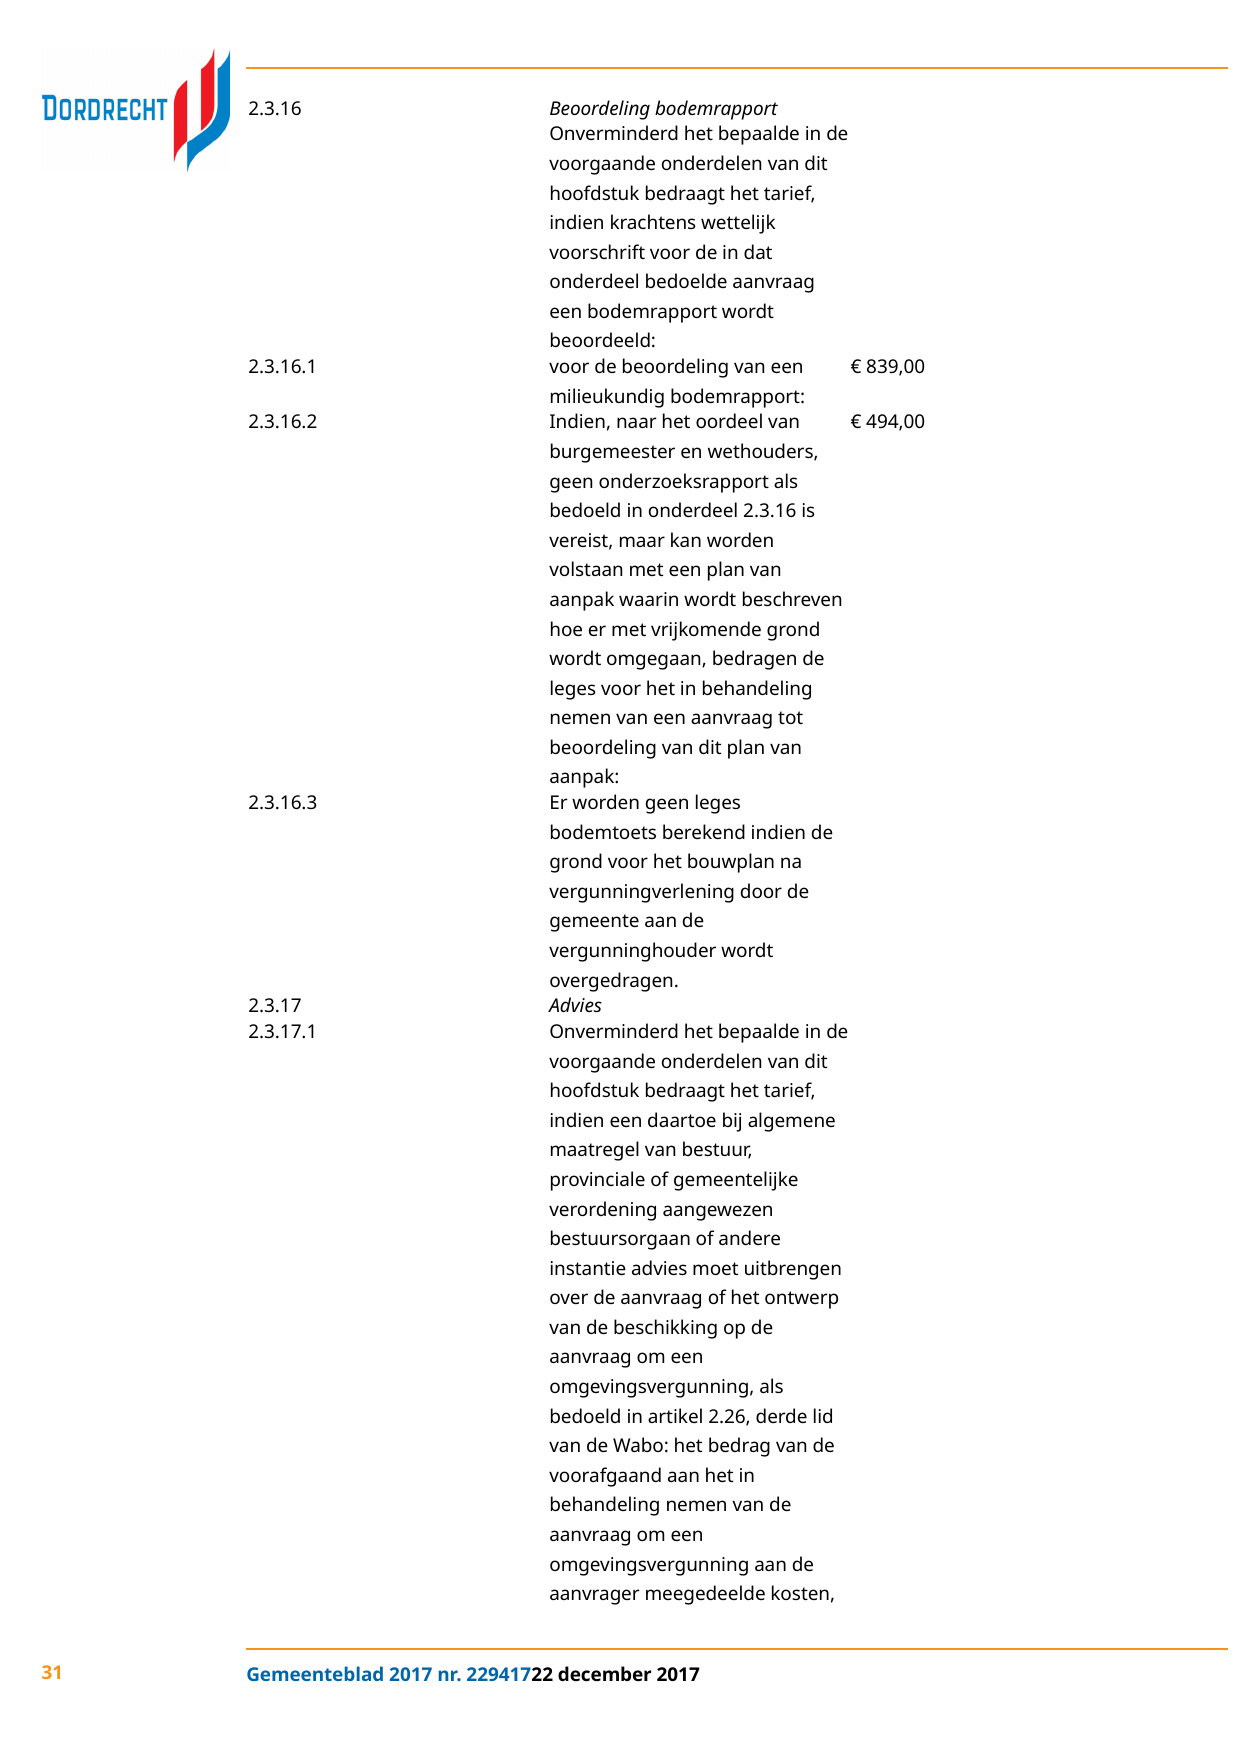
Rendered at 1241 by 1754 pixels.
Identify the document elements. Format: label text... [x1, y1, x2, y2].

table_cell 2.3.17.1 [248, 1018, 549, 1606]
table_cell 2.3.16.1 [248, 353, 549, 409]
table_cell voor de beoordeling van een milieukundig bodemrapport: [549, 353, 850, 409]
table_cell Onverminderd het bepaalde in de voorgaande onderdelen van dit hoofdstuk bedraagt het tarief, indien een daartoe bij algemene maatregel van bestuur, provinciale of gemeentelijke verordening aangewezen bestuursorgaan of andere instantie advies moet uitbrengen over de aanvraag of het ontwerp van de beschikking op de aanvraag om een omgevingsvergunning, als bedoeld in artikel 2.26, derde lid van de Wabo: het bedrag van de voorafgaand aan het in behandeling nemen van de aanvraag om een omgevingsvergunning aan de aanvrager meegedeelde kosten, [549, 1018, 850, 1606]
table_cell [850, 789, 1152, 993]
picture [41, 47, 231, 172]
table_cell 2.3.16.2 [248, 409, 549, 789]
table_cell Er worden geen leges bodemtoets berekend indien de grond voor het bouwplan na vergunningverlening door de gemeente aan de vergunninghouder wordt overgedragen. [549, 789, 850, 993]
table_cell € 494,00 [850, 409, 1152, 789]
table_cell [850, 1018, 1152, 1606]
table_cell € 839,00 [850, 353, 1152, 409]
table_cell [850, 95, 1152, 121]
table_cell [850, 121, 1152, 353]
table_cell [850, 993, 1152, 1018]
table_cell Beoordeling bodemrapport [549, 95, 850, 121]
table_cell Onverminderd het bepaalde in de voorgaande onderdelen van dit hoofdstuk bedraagt het tarief, indien krachtens wettelijk voorschrift voor de in dat onderdeel bedoelde aanvraag een bodemrapport wordt beoordeeld: [549, 121, 850, 353]
table_cell [248, 121, 549, 353]
table_cell 2.3.16.3 [248, 789, 549, 993]
table_cell Advies [549, 993, 850, 1018]
table_cell 2.3.17 [248, 993, 549, 1018]
table_cell 2.3.16 [248, 95, 549, 121]
table_cell Indien, naar het oordeel van burgemeester en wethouders, geen onderzoeksrapport als bedoeld in onderdeel 2.3.16 is vereist, maar kan worden volstaan met een plan van aanpak waarin wordt beschreven hoe er met vrijkomende grond wordt omgegaan, bedragen de leges voor het in behandeling nemen van een aanvraag tot beoordeling van dit plan van aanpak: [549, 409, 850, 789]
